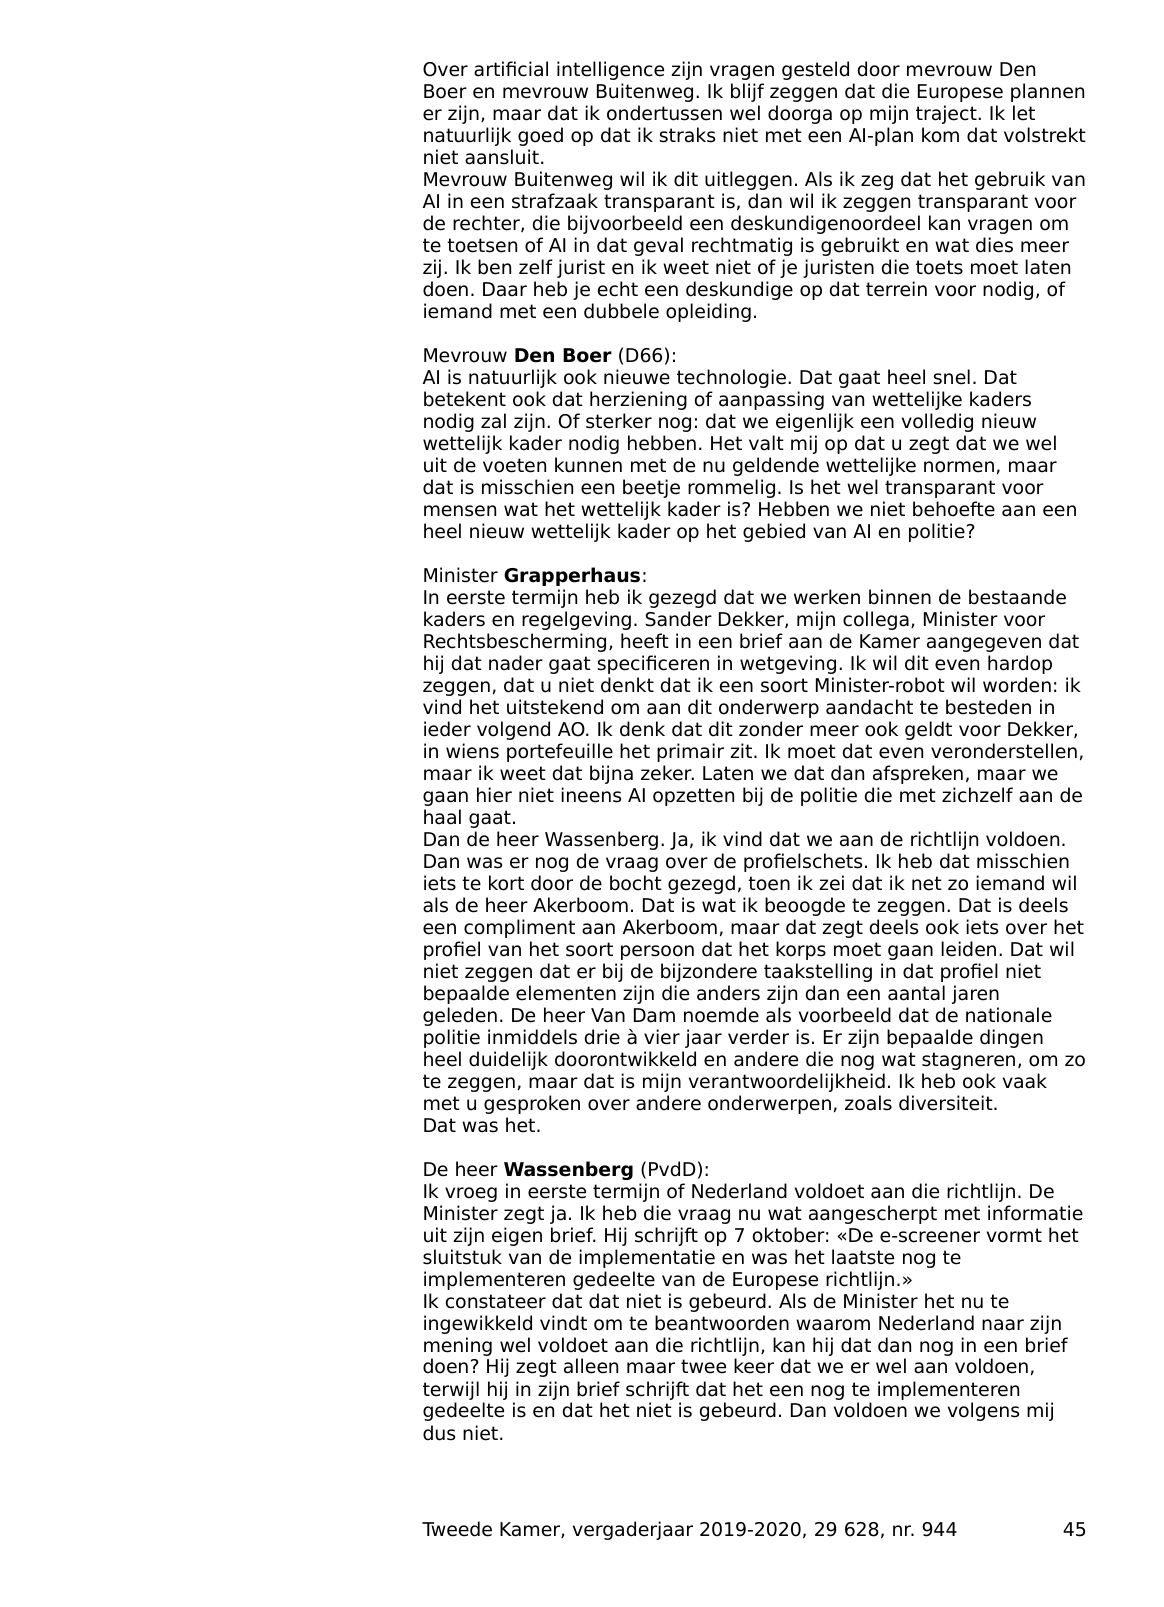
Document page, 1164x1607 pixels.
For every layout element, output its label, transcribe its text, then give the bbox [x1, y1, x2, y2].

text Minister Grapperhaus: [422, 565, 1087, 587]
text Dat was het. [422, 1114, 1087, 1136]
text Dan de heer Wassenberg. Ja, ik vind dat we aan de richtlijn voldoen. [422, 829, 1087, 851]
text De heer Wassenberg (PvdD): [422, 1159, 1087, 1181]
text Ik vroeg in eerste termijn of Nederland voldoet aan die richtlijn. De Minister zegt ja. Ik heb die vraag nu wat aangescherpt met informatie uit zijn eigen brief. Hij schrijft op 7 oktober: «De e-screener vormt het sluitstuk van de implementatie en was het laatste nog te implementeren gedeelte van de Europese richtlijn.» [422, 1181, 1087, 1291]
text Mevrouw Den Boer (D66): [422, 345, 1087, 367]
text Ik constateer dat dat niet is gebeurd. Als de Minister het nu te ingewikkeld vindt om te beantwoorden waarom Nederland naar zijn mening wel voldoet aan die richtlijn, kan hij dat dan nog in een brief doen? Hij zegt alleen maar twee keer dat we er wel aan voldoen, terwijl hij in zijn brief schrijft dat het een nog te implementeren gedeelte is en dat het niet is gebeurd. Dan voldoen we volgens mij dus niet. [422, 1291, 1087, 1444]
text AI is natuurlijk ook nieuwe technologie. Dat gaat heel snel. Dat betekent ook dat herziening of aanpassing van wettelijke kaders nodig zal zijn. Of sterker nog: dat we eigenlijk een volledig nieuw wettelijk kader nodig hebben. Het valt mij op dat u zegt dat we wel uit de voeten kunnen met de nu geldende wettelijke normen, maar dat is misschien een beetje rommelig. Is het wel transparant voor mensen wat het wettelijk kader is? Hebben we niet behoefte aan een heel nieuw wettelijk kader op het gebied van AI en politie? [422, 367, 1087, 543]
text Mevrouw Buitenweg wil ik dit uitleggen. Als ik zeg dat het gebruik van AI in een strafzaak transparant is, dan wil ik zeggen transparant voor de rechter, die bijvoorbeeld een deskundigenoordeel kan vragen om te toetsen of AI in dat geval rechtmatig is gebruikt en wat dies meer zij. Ik ben zelf jurist en ik weet niet of je juristen die toets moet laten doen. Daar heb je echt een deskundige op dat terrein voor nodig, of iemand met een dubbele opleiding. [422, 169, 1087, 323]
text In eerste termijn heb ik gezegd dat we werken binnen de bestaande kaders en regelgeving. Sander Dekker, mijn collega, Minister voor Rechtsbescherming, heeft in een brief aan de Kamer aangegeven dat hij dat nader gaat specificeren in wetgeving. Ik wil dit even hardop zeggen, dat u niet denkt dat ik een soort Minister-robot wil worden: ik vind het uitstekend om aan dit onderwerp aandacht te besteden in ieder volgend AO. Ik denk dat dit zonder meer ook geldt voor Dekker, in wiens portefeuille het primair zit. Ik moet dat even veronderstellen, maar ik weet dat bijna zeker. Laten we dat dan afspreken, maar we gaan hier niet ineens AI opzetten bij de politie die met zichzelf aan de haal gaat. [422, 587, 1087, 829]
text Dan was er nog de vraag over de profielschets. Ik heb dat misschien iets te kort door de bocht gezegd, toen ik zei dat ik net zo iemand wil als de heer Akerboom. Dat is wat ik beoogde te zeggen. Dat is deels een compliment aan Akerboom, maar dat zegt deels ook iets over het profiel van het soort persoon dat het korps moet gaan leiden. Dat wil niet zeggen dat er bij de bijzondere taakstelling in dat profiel niet bepaalde elementen zijn die anders zijn dan een aantal jaren geleden. De heer Van Dam noemde als voorbeeld dat de nationale politie inmiddels drie à vier jaar verder is. Er zijn bepaalde dingen heel duidelijk doorontwikkeld en andere die nog wat stagneren, om zo te zeggen, maar dat is mijn verantwoordelijkheid. Ik heb ook vaak met u gesproken over andere onderwerpen, zoals diversiteit. [422, 851, 1087, 1114]
text Over artificial intelligence zijn vragen gesteld door mevrouw Den Boer en mevrouw Buitenweg. Ik blijf zeggen dat die Europese plannen er zijn, maar dat ik ondertussen wel doorga op mijn traject. Ik let natuurlijk goed op dat ik straks niet met een AI-plan kom dat volstrekt niet aansluit. [422, 59, 1087, 169]
